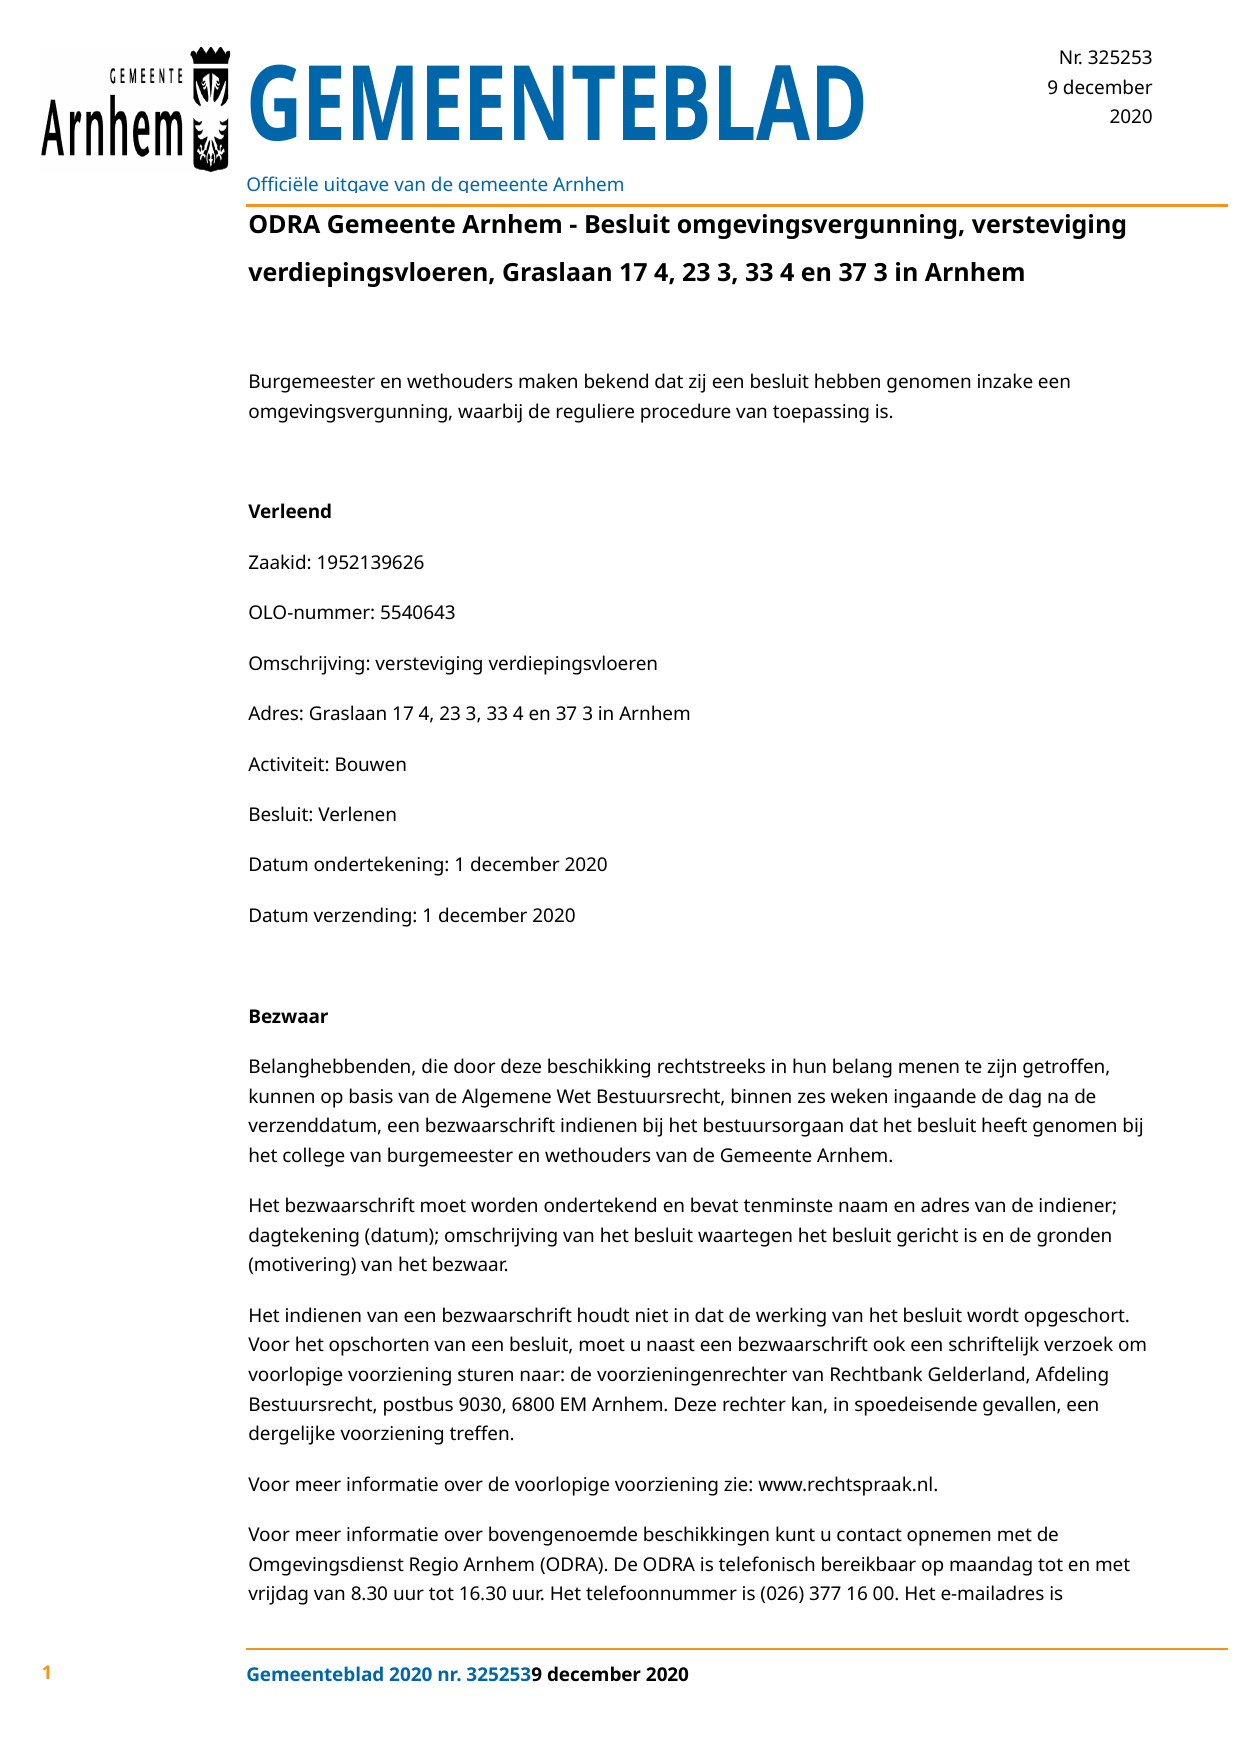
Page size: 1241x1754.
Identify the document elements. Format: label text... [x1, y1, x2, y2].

text Het indienen van een bezwaarschrift houdt niet in dat de werking van het besluit wordt opgeschort. Voor het opschorten van een besluit, moet u naast een bezwaarschrift ook een schriftelijk verzoek om voorlopige voorziening sturen naar: de voorzieningenrechter van Rechtbank Gelderland, Afdeling Bestuursrecht, postbus 9030, 6800 EM Arnhem. Deze rechter kan, in spoedeisende gevallen, een dergelijke voorziening treffen. [248, 1302, 1152, 1446]
text ODRA Gemeente Arnhem - Besluit omgevingsvergunning, versteviging verdiepingsvloeren, Graslaan 17 4, 23 3, 33 4 en 37 3 in Arnhem [248, 207, 1152, 288]
picture [41, 47, 231, 172]
text Zaakid: 1952139626 [248, 549, 1152, 575]
text Omschrijving: versteviging verdiepingsvloeren [248, 650, 1152, 676]
text Bezwaar [248, 1003, 1152, 1029]
text Voor meer informatie over de voorlopige voorziening zie: www.rechtspraak.nl. [248, 1471, 1152, 1497]
text Besluit: Verlenen [248, 801, 1152, 827]
text Het bezwaarschrift moet worden ondertekend en bevat tenminste naam en adres van de indiener; dagtekening (datum); omschrijving van het besluit waartegen het besluit gericht is en de gronden (motivering) van het bezwaar. [248, 1192, 1152, 1277]
text Datum verzending: 1 december 2020 [248, 902, 1152, 928]
text Voor meer informatie over bovengenoemde beschikkingen kunt u contact opnemen met de Omgevingsdienst Regio Arnhem (ODRA). De ODRA is telefonisch bereikbaar op maandag tot en met vrijdag van 8.30 uur tot 16.30 uur. Het telefoonnummer is (026) 377 16 00. Het e-mailadres is [248, 1521, 1152, 1606]
text Verleend [248, 499, 1152, 524]
text OLO-nummer: 5540643 [248, 599, 1152, 625]
text Activiteit: Bouwen [248, 751, 1152, 777]
text Adres: Graslaan 17 4, 23 3, 33 4 en 37 3 in Arnhem [248, 700, 1152, 726]
text Datum ondertekening: 1 december 2020 [248, 852, 1152, 877]
text Burgemeester en wethouders maken bekend dat zij een besluit hebben genomen inzake een omgevingsvergunning, waarbij de reguliere procedure van toepassing is. [248, 368, 1152, 424]
text Belanghebbenden, die door deze beschikking rechtstreeks in hun belang menen te zijn getroffen, kunnen op basis van de Algemene Wet Bestuursrecht, binnen zes weken ingaande de dag na de verzenddatum, een bezwaarschrift indienen bij het bestuursorgaan dat het besluit heeft genomen bij het college van burgemeester en wethouders van de Gemeente Arnhem. [248, 1053, 1152, 1168]
